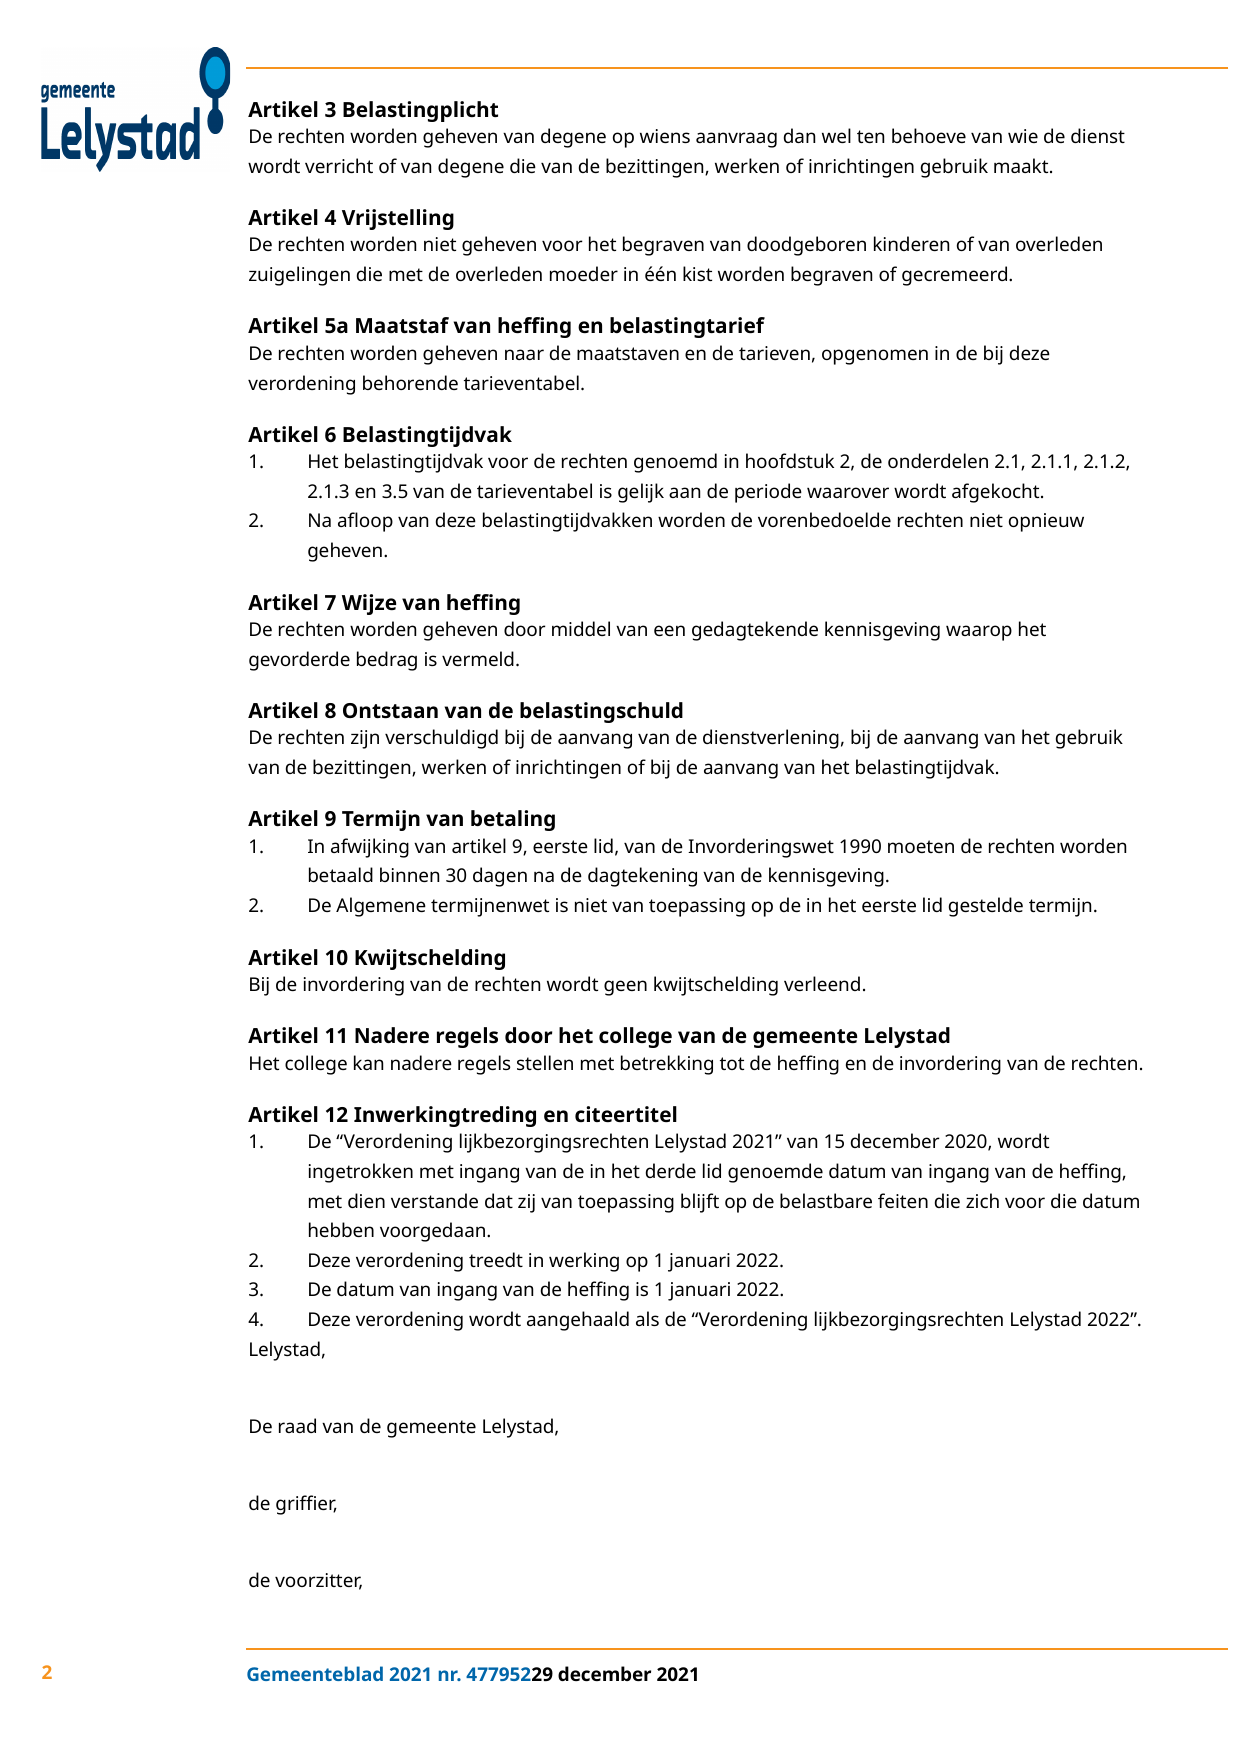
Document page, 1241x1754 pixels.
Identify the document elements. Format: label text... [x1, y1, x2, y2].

text De rechten worden niet geheven voor het begraven van doodgeboren kinderen of van overleden zuigelingen die met de overleden moeder in één kist worden begraven of gecremeerd. [248, 232, 1152, 287]
text Artikel 9 Termijn van betaling [248, 804, 1152, 833]
text Artikel 10 Kwijtschelding [248, 943, 1152, 971]
list De datum van ingang van de heffing is 1 januari 2022. [248, 1277, 1152, 1302]
list Na afloop van deze belastingtijdvakken worden de vorenbedoelde rechten niet opnieuw geheven. [248, 508, 1152, 563]
list Het belastingtijdvak voor de rechten genoemd in hoofdstuk 2, de onderdelen 2.1, 2.1.1, 2.1.2, 2.1.3 en 3.5 van de tarieventabel is gelijk aan de periode waarover wordt afgekocht. [248, 448, 1152, 504]
text de voorzitter, [248, 1567, 1152, 1593]
text Bij de invordering van de rechten wordt geen kwijtschelding verleend. [248, 971, 1152, 997]
text Het college kan nadere regels stellen met betrekking tot de heffing en de invordering van de rechten. [248, 1050, 1152, 1076]
text De rechten worden geheven van degene op wiens aanvraag dan wel ten behoeve van wie de dienst wordt verricht of van degene die van de bezittingen, werken of inrichtingen gebruik maakt. [248, 123, 1152, 178]
text de griffier, [248, 1490, 1152, 1516]
text Artikel 6 Belastingtijdvak [248, 420, 1152, 448]
list De “Verordening lijkbezorgingsrechten Lelystad 2021” van 15 december 2020, wordt ingetrokken met ingang van de in het derde lid genoemde datum van ingang van de heffing, met dien verstande dat zij van toepassing blijft op de belastbare feiten die zich voor die datum hebben voorgedaan. [248, 1129, 1152, 1243]
text De rechten worden geheven door middel van een gedagtekende kennisgeving waarop het gevorderde bedrag is vermeld. [248, 616, 1152, 671]
picture [41, 47, 231, 172]
text Artikel 4 Vrijstelling [248, 203, 1152, 232]
list In afwijking van artikel 9, eerste lid, van de Invorderingswet 1990 moeten de rechten worden betaald binnen 30 dagen na de dagtekening van de kennisgeving. [248, 833, 1152, 888]
list Deze verordening wordt aangehaald als de “Verordening lijkbezorgingsrechten Lelystad 2022”. [248, 1306, 1152, 1332]
text Artikel 3 Belastingplicht [248, 95, 1152, 123]
text Artikel 7 Wijze van heffing [248, 588, 1152, 616]
text Lelystad, [248, 1336, 1152, 1362]
text De raad van de gemeente Lelystad, [248, 1413, 1152, 1439]
text De rechten zijn verschuldigd bij de aanvang van de dienstverlening, bij de aanvang van het gebruik van de bezittingen, werken of inrichtingen of bij de aanvang van het belastingtijdvak. [248, 724, 1152, 780]
text De rechten worden geheven naar de maatstaven en de tarieven, opgenomen in de bij deze verordening behorende tarieventabel. [248, 340, 1152, 395]
text Artikel 5a Maatstaf van heffing en belastingtarief [248, 312, 1152, 340]
list De Algemene termijnenwet is niet van toepassing op de in het eerste lid gestelde termijn. [248, 892, 1152, 918]
text Artikel 8 Ontstaan van de belastingschuld [248, 696, 1152, 724]
list Deze verordening treedt in werking op 1 januari 2022. [248, 1247, 1152, 1273]
text Artikel 12 Inwerkingtreding en citeertitel [248, 1100, 1152, 1129]
text Artikel 11 Nadere regels door het college van de gemeente Lelystad [248, 1021, 1152, 1050]
